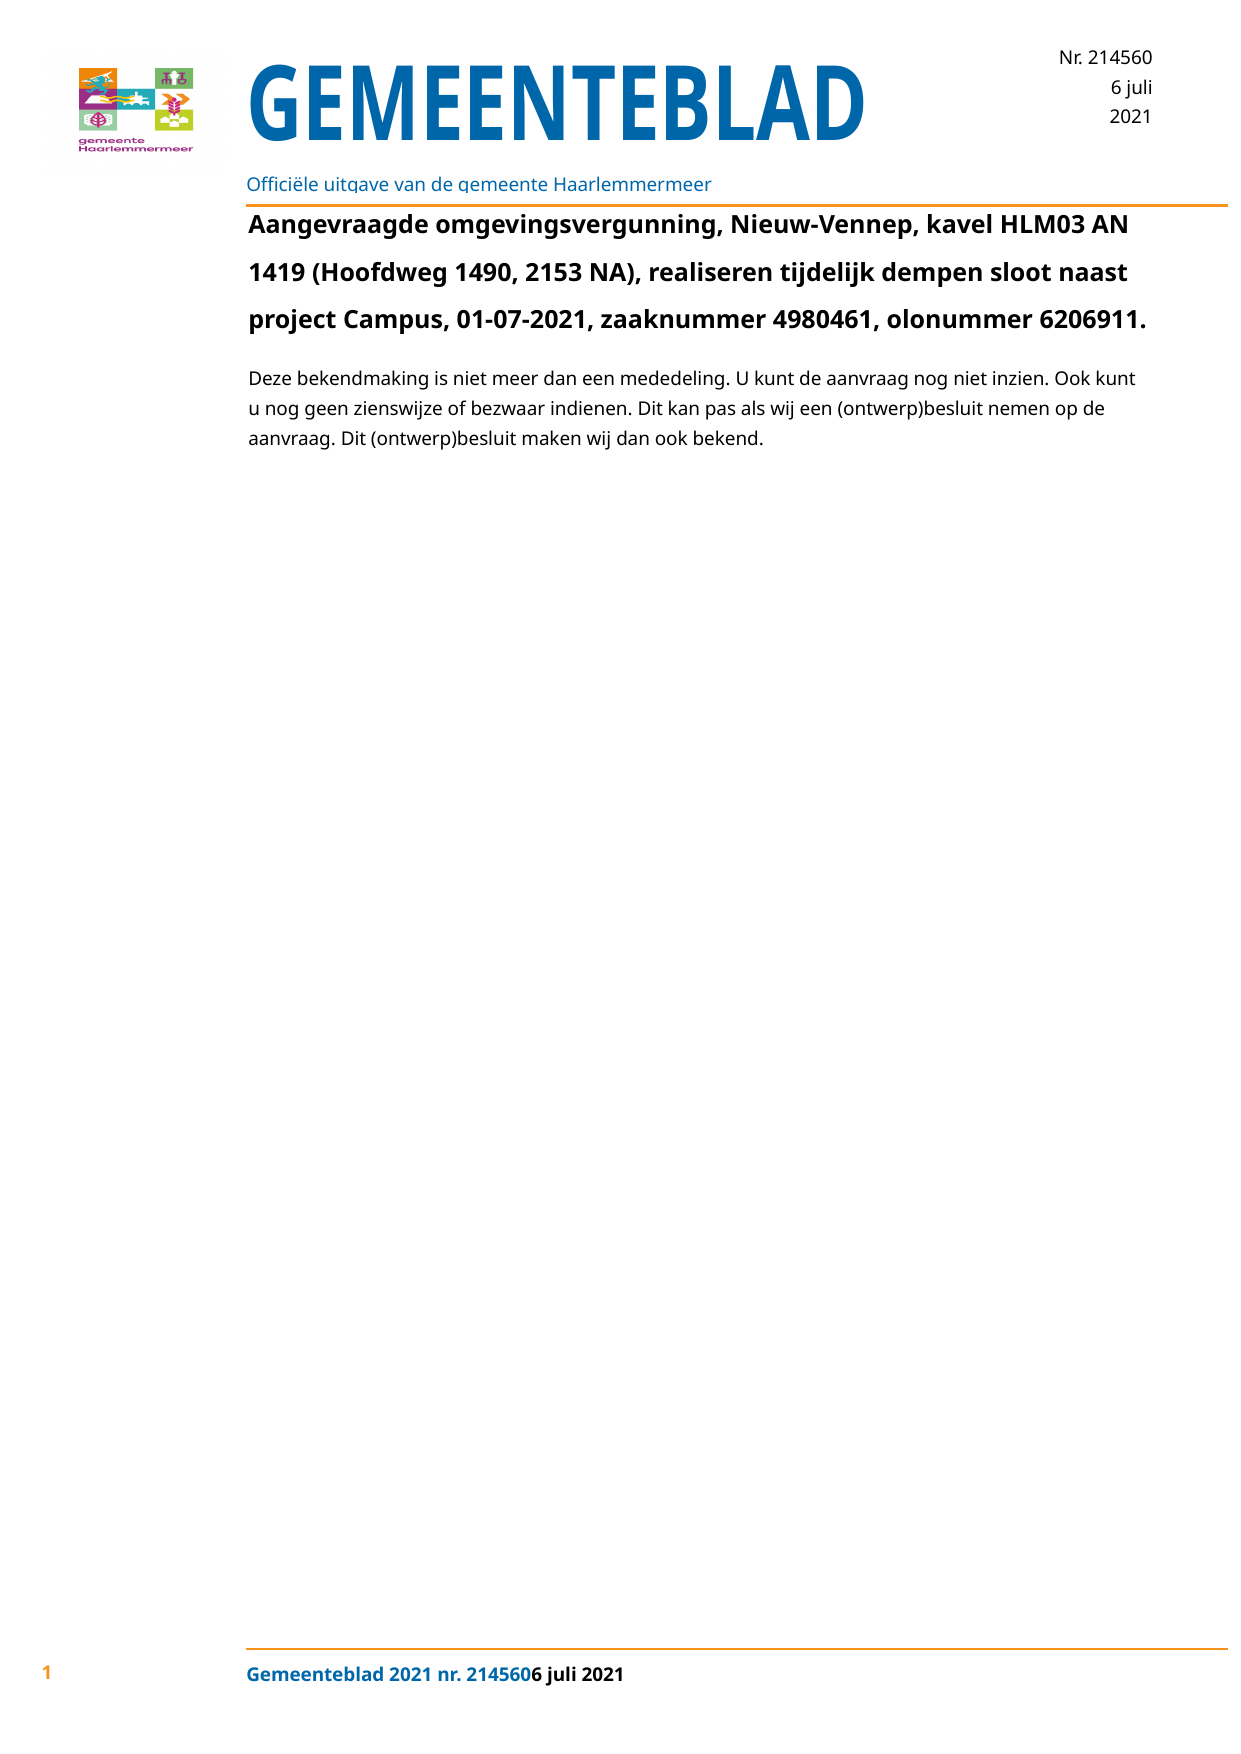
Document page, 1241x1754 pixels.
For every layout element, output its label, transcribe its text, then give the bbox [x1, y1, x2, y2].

text Aangevraagde omgevingsvergunning, Nieuw-Vennep, kavel HLM03 AN 1419 (Hoofdweg 1490, 2153 NA), realiseren tijdelijk dempen sloot naast project Campus, 01-07-2021, zaaknummer 4980461, olonummer 6206911. [248, 207, 1152, 336]
text Deze bekendmaking is niet meer dan een mededeling. U kunt de aanvraag nog niet inzien. Ook kunt u nog geen zienswijze of bezwaar indienen. Dit kan pas als wij een (ontwerp)besluit nemen op de aanvraag. Dit (ontwerp)besluit maken wij dan ook bekend. [248, 366, 1152, 450]
picture [41, 47, 231, 172]
